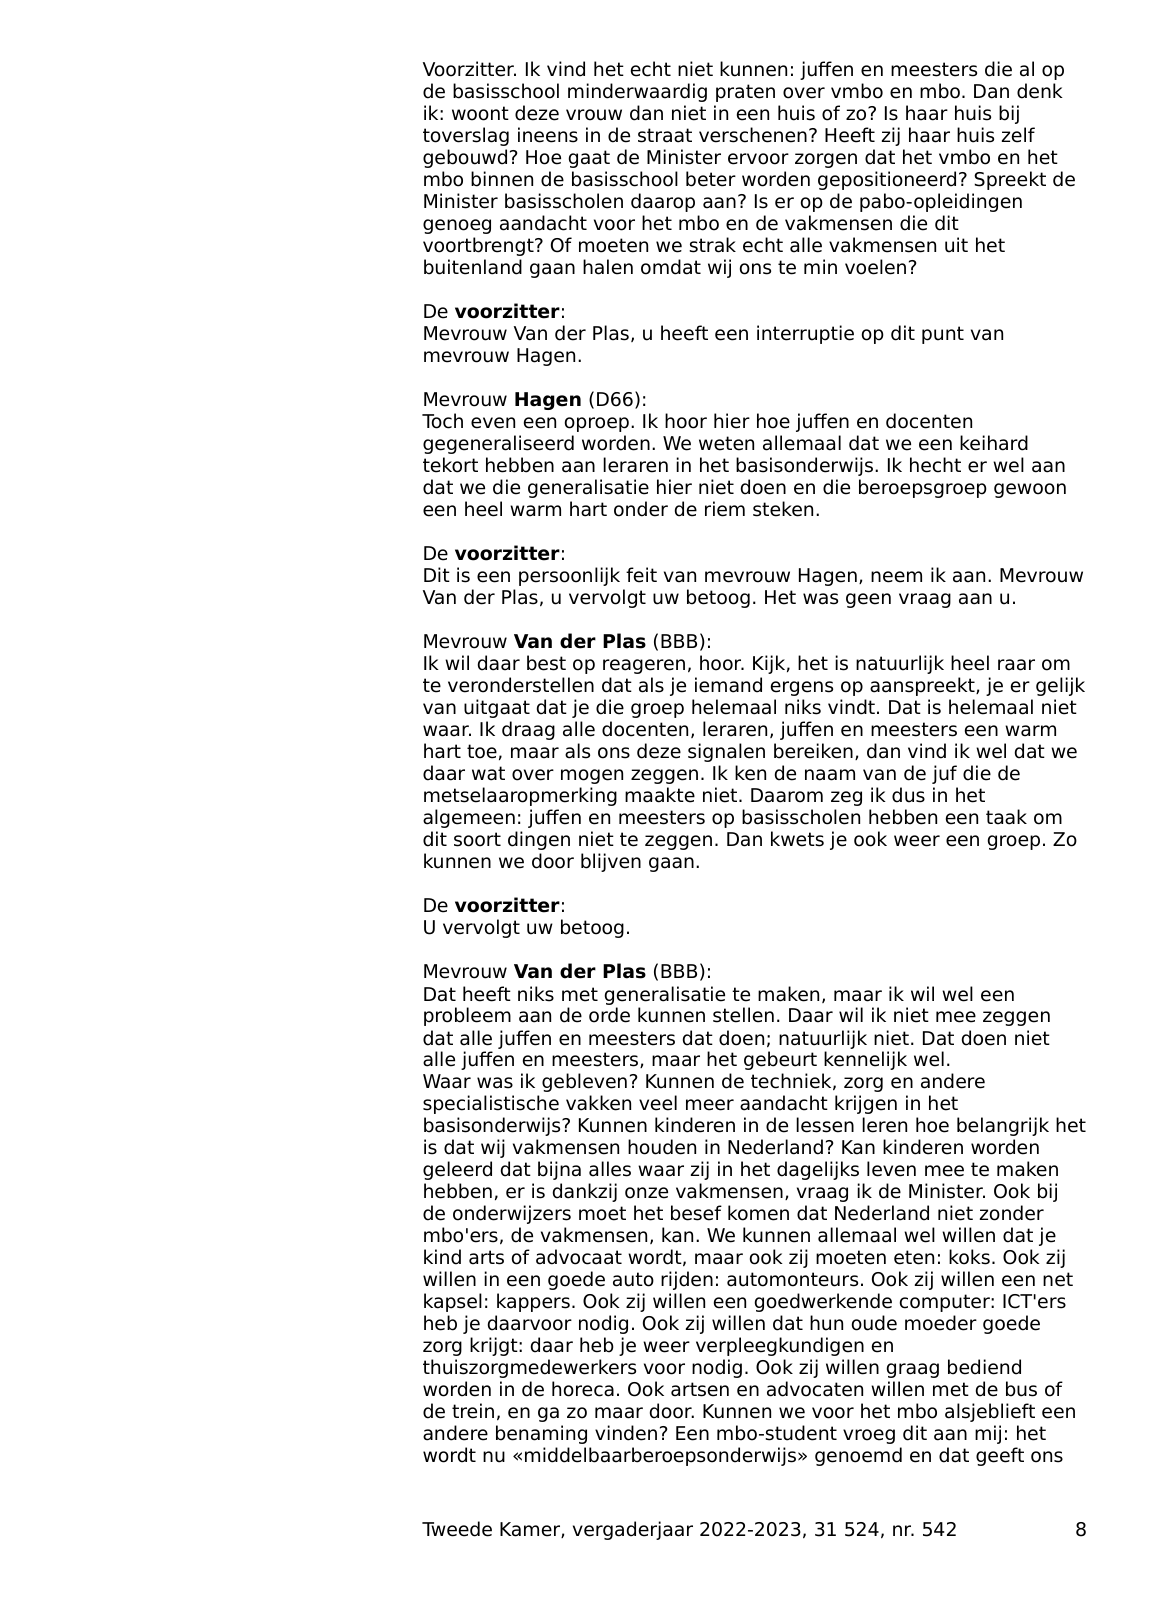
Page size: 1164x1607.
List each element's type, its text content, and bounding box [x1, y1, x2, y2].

text U vervolgt uw betoog. [422, 917, 1087, 939]
text De voorzitter: [422, 895, 1087, 917]
text Mevrouw Van der Plas (BBB): [422, 631, 1087, 653]
text De voorzitter: [422, 543, 1087, 565]
text Mevrouw Van der Plas (BBB): [422, 961, 1087, 983]
text Toch even een oproep. Ik hoor hier hoe juffen en docenten gegeneraliseerd worden. We weten allemaal dat we een keihard tekort hebben aan leraren in het basisonderwijs. Ik hecht er wel aan dat we die generalisatie hier niet doen en die beroepsgroep gewoon een heel warm hart onder de riem steken. [422, 411, 1087, 521]
text Dit is een persoonlijk feit van mevrouw Hagen, neem ik aan. Mevrouw Van der Plas, u vervolgt uw betoog. Het was geen vraag aan u. [422, 565, 1087, 609]
text Voorzitter. Ik vind het echt niet kunnen: juffen en meesters die al op de basisschool minderwaardig praten over vmbo en mbo. Dan denk ik: woont deze vrouw dan niet in een huis of zo? Is haar huis bij toverslag ineens in de straat verschenen? Heeft zij haar huis zelf gebouwd? Hoe gaat de Minister ervoor zorgen dat het vmbo en het mbo binnen de basisschool beter worden gepositioneerd? Spreekt de Minister basisscholen daarop aan? Is er op de pabo-opleidingen genoeg aandacht voor het mbo en de vakmensen die dit voortbrengt? Of moeten we strak echt alle vakmensen uit het buitenland gaan halen omdat wij ons te min voelen? [422, 59, 1087, 279]
text Dat heeft niks met generalisatie te maken, maar ik wil wel een probleem aan de orde kunnen stellen. Daar wil ik niet mee zeggen dat alle juffen en meesters dat doen; natuurlijk niet. Dat doen niet alle juffen en meesters, maar het gebeurt kennelijk wel. [422, 983, 1087, 1071]
text Mevrouw Van der Plas, u heeft een interruptie op dit punt van mevrouw Hagen. [422, 323, 1087, 367]
text Mevrouw Hagen (D66): [422, 389, 1087, 411]
text De voorzitter: [422, 301, 1087, 323]
text Ik wil daar best op reageren, hoor. Kijk, het is natuurlijk heel raar om te veronderstellen dat als je iemand ergens op aanspreekt, je er gelijk van uitgaat dat je die groep helemaal niks vindt. Dat is helemaal niet waar. Ik draag alle docenten, leraren, juffen en meesters een warm hart toe, maar als ons deze signalen bereiken, dan vind ik wel dat we daar wat over mogen zeggen. Ik ken de naam van de juf die de metselaaropmerking maakte niet. Daarom zeg ik dus in het algemeen: juffen en meesters op basisscholen hebben een taak om dit soort dingen niet te zeggen. Dan kwets je ook weer een groep. Zo kunnen we door blijven gaan. [422, 653, 1087, 873]
text Waar was ik gebleven? Kunnen de techniek, zorg en andere specialistische vakken veel meer aandacht krijgen in het basisonderwijs? Kunnen kinderen in de lessen leren hoe belangrijk het is dat wij vakmensen houden in Nederland? Kan kinderen worden geleerd dat bijna alles waar zij in het dagelijks leven mee te maken hebben, er is dankzij onze vakmensen, vraag ik de Minister. Ook bij de onderwijzers moet het besef komen dat Nederland niet zonder mbo'ers, de vakmensen, kan. We kunnen allemaal wel willen dat je kind arts of advocaat wordt, maar ook zij moeten eten: koks. Ook zij willen in een goede auto rijden: automonteurs. Ook zij willen een net kapsel: kappers. Ook zij willen een goedwerkende computer: ICT'ers heb je daarvoor nodig. Ook zij willen dat hun oude moeder goede zorg krijgt: daar heb je weer verpleegkundigen en thuiszorgmedewerkers voor nodig. Ook zij willen graag bediend worden in de horeca. Ook artsen en advocaten willen met de bus of de trein, en ga zo maar door. Kunnen we voor het mbo alsjeblieft een andere benaming vinden? Een mbo-student vroeg dit aan mij: het wordt nu «middelbaarberoepsonderwijs» genoemd en dat geeft ons [422, 1071, 1087, 1467]
